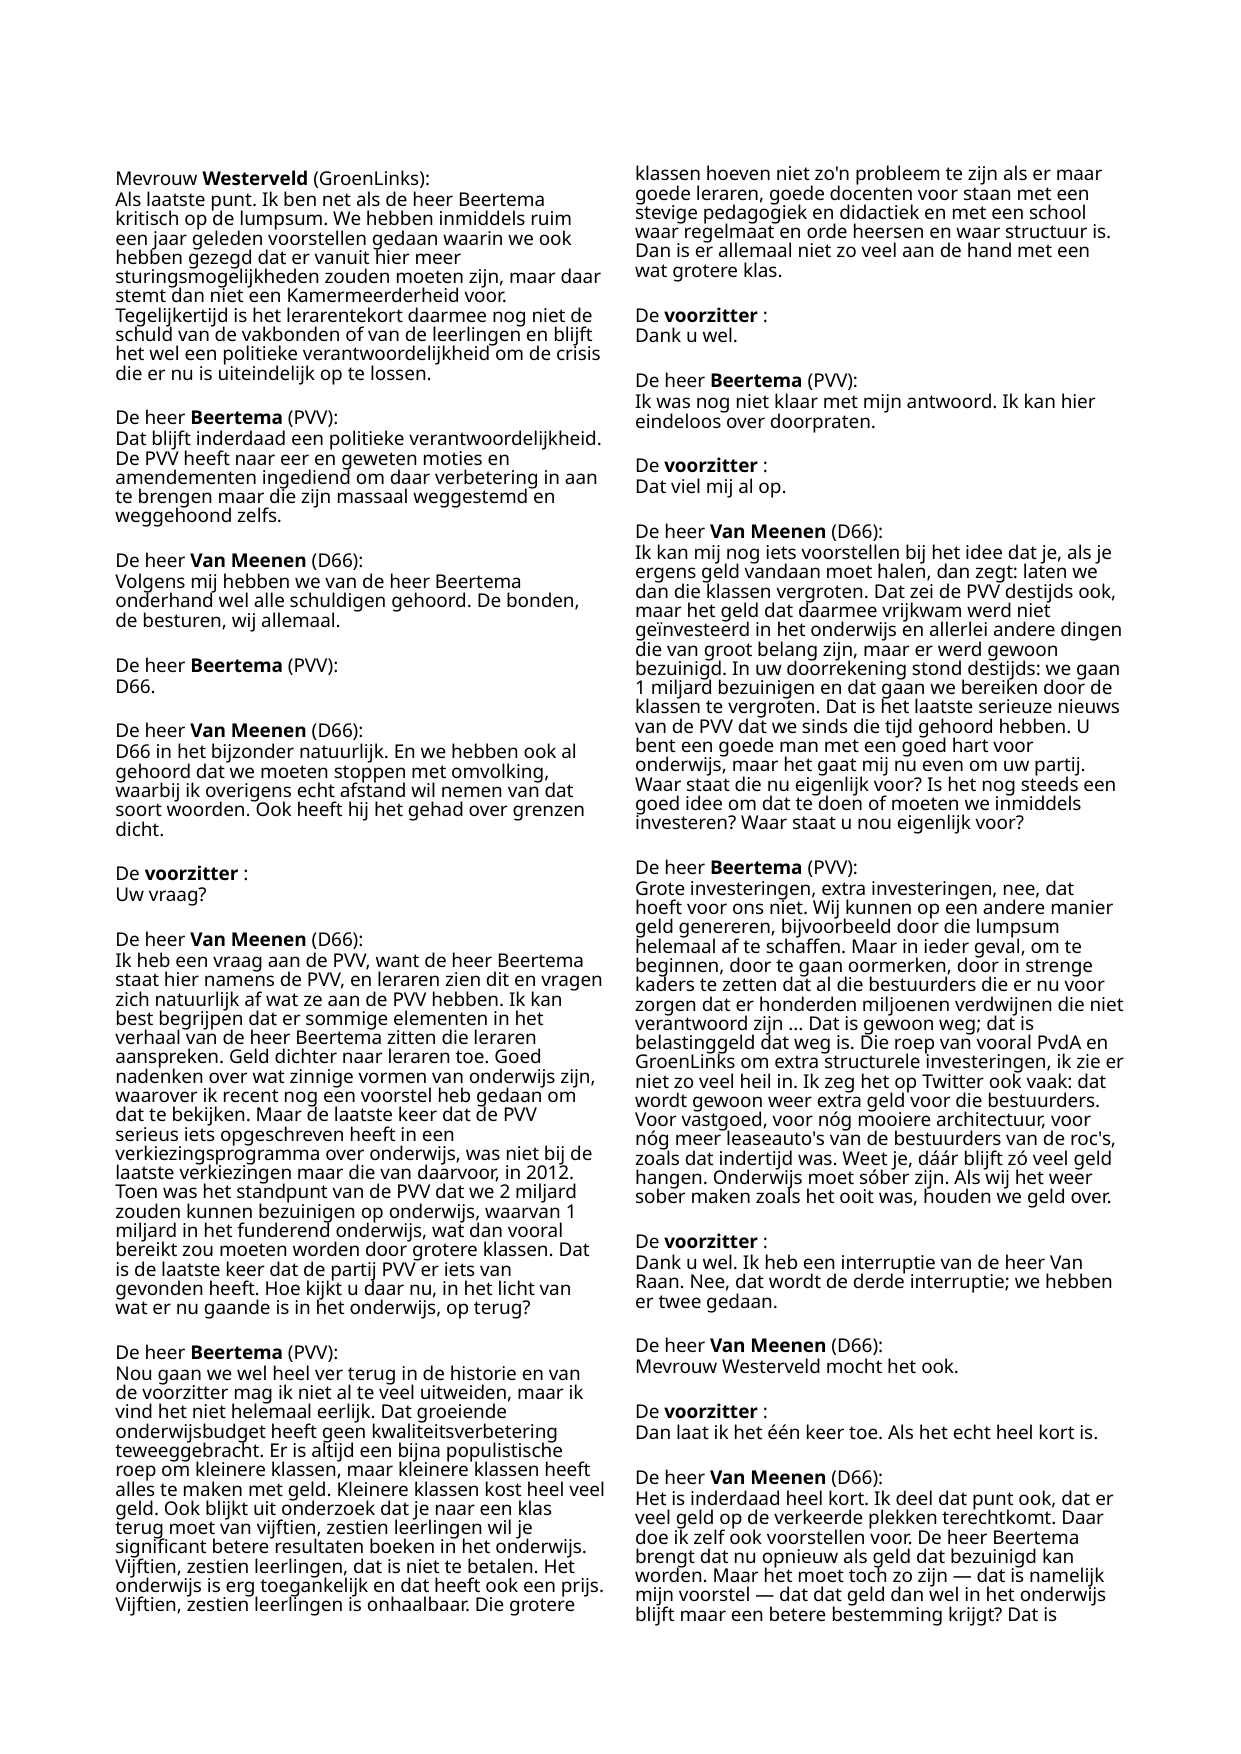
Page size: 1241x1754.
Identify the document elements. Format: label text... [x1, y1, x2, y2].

text Volgens mij hebben we van de heer Beertema onderhand wel alle schuldigen gehoord. De bonden, de besturen, wij allemaal. [115, 573, 605, 631]
text De heer Beertema (PVV): [115, 404, 605, 430]
text De voorzitter : [635, 1228, 1125, 1254]
text De voorzitter : [635, 453, 1125, 478]
text klassen hoeven niet zo'n probleem te zijn als er maar goede leraren, goede docenten voor staan met een stevige pedagogiek en didactiek en met een school waar regelmaat en orde heersen en waar structuur is. Dan is er allemaal niet zo veel aan de hand met een wat grotere klas. [635, 165, 1125, 281]
text D66 in het bijzonder natuurlijk. En we hebben ook al gehoord dat we moeten stoppen met omvolking, waarbij ik overigens echt afstand wil nemen van dat soort woorden. Ook heeft hij het gehad over grenzen dicht. [115, 743, 605, 840]
text Mevrouw Westerveld mocht het ook. [635, 1358, 1125, 1378]
text Ik heb een vraag aan de PVV, want de heer Beertema staat hier namens de PVV, en leraren zien dit en vragen zich natuurlijk af wat ze aan de PVV hebben. Ik kan best begrijpen dat er sommige elementen in het verhaal van de heer Beertema zitten die leraren aanspreken. Geld dichter naar leraren toe. Goed nadenken over wat zinnige vormen van onderwijs zijn, waarover ik recent nog een voorstel heb gedaan om dat te bekijken. Maar de laatste keer dat de PVV serieus iets opgeschreven heeft in een verkiezingsprogramma over onderwijs, was niet bij de laatste verkiezingen maar die van daarvoor, in 2012. Toen was het standpunt van de PVV dat we 2 miljard zouden kunnen bezuinigen op onderwijs, waarvan 1 miljard in het funderend onderwijs, wat dan vooral bereikt zou moeten worden door grotere klassen. Dat is de laatste keer dat de partij PVV er iets van gevonden heeft. Hoe kijkt u daar nu, in het licht van wat er nu gaande is in het onderwijs, op terug? [115, 952, 605, 1318]
text Dan laat ik het één keer toe. Als het echt heel kort is. [635, 1424, 1125, 1443]
text De heer Van Meenen (D66): [635, 1464, 1125, 1490]
text Grote investeringen, extra investeringen, nee, dat hoeft voor ons niet. Wij kunnen op een andere manier geld genereren, bijvoorbeeld door die lumpsum helemaal af te schaffen. Maar in ieder geval, om te beginnen, door te gaan oormerken, door in strenge kaders te zetten dat al die bestuurders die er nu voor zorgen dat er honderden miljoenen verdwijnen die niet verantwoord zijn ... Dat is gewoon weg; dat is belastinggeld dat weg is. Die roep van vooral PvdA en GroenLinks om extra structurele investeringen, ik zie er niet zo veel heil in. Ik zeg het op Twitter ook vaak: dat wordt gewoon weer extra geld voor die bestuurders. Voor vastgoed, voor nóg mooiere architectuur, voor nóg meer leaseauto's van de bestuurders van de roc's, zoals dat indertijd was. Weet je, dáár blijft zó veel geld hangen. Onderwijs moet sóber zijn. Als wij het weer sober maken zoals het ooit was, houden we geld over. [635, 880, 1125, 1207]
text De voorzitter : [115, 861, 605, 886]
text Ik kan mij nog iets voorstellen bij het idee dat je, als je ergens geld vandaan moet halen, dan zegt: laten we dan die klassen vergroten. Dat zei de PVV destijds ook, maar het geld dat daarmee vrijkwam werd niet geïnvesteerd in het onderwijs en allerlei andere dingen die van groot belang zijn, maar er werd gewoon bezuinigd. In uw doorrekening stond destijds: we gaan 1 miljard bezuinigen en dat gaan we bereiken door de klassen te vergroten. Dat is het laatste serieuze nieuws van de PVV dat we sinds die tijd gehoord hebben. U bent een goede man met een goed hart voor onderwijs, maar het gaat mij nu even om uw partij. Waar staat die nu eigenlijk voor? Is het nog steeds een goed idee om dat te doen of moeten we inmiddels investeren? Waar staat u nou eigenlijk voor? [635, 544, 1125, 833]
text De heer Beertema (PVV): [115, 652, 605, 678]
text Dat viel mij al op. [635, 478, 1125, 498]
text De heer Beertema (PVV): [115, 1339, 605, 1365]
text De heer Van Meenen (D66): [635, 518, 1125, 544]
text D66. [115, 678, 605, 697]
text De voorzitter : [635, 302, 1125, 327]
text Dat blijft inderdaad een politieke verantwoordelijkheid. De PVV heeft naar eer en geweten moties en amendementen ingediend om daar verbetering in aan te brengen maar die zijn massaal weggestemd en weggehoond zelfs. [115, 430, 605, 527]
text Mevrouw Westerveld (GroenLinks): [115, 165, 605, 191]
text De heer Van Meenen (D66): [115, 926, 605, 952]
text Uw vraag? [115, 886, 605, 906]
text De heer Beertema (PVV): [635, 368, 1125, 393]
text Dank u wel. Ik heb een interruptie van de heer Van Raan. Nee, dat wordt de derde interruptie; we hebben er twee gedaan. [635, 1254, 1125, 1312]
text De heer Beertema (PVV): [635, 854, 1125, 880]
text Dank u wel. [635, 327, 1125, 347]
text Nou gaan we wel heel ver terug in de historie en van de voorzitter mag ik niet al te veel uitweiden, maar ik vind het niet helemaal eerlijk. Dat groeiende onderwijsbudget heeft geen kwaliteitsverbetering teweeggebracht. Er is altijd een bijna populistische roep om kleinere klassen, maar kleinere klassen heeft alles te maken met geld. Kleinere klassen kost heel veel geld. Ook blijkt uit onderzoek dat je naar een klas terug moet van vijftien, zestien leerlingen wil je significant betere resultaten boeken in het onderwijs. Vijftien, zestien leerlingen, dat is niet te betalen. Het onderwijs is erg toegankelijk en dat heeft ook een prijs. Vijftien, zestien leerlingen is onhaalbaar. Die grotere [115, 1365, 605, 1615]
text De heer Van Meenen (D66): [115, 718, 605, 743]
text Als laatste punt. Ik ben net als de heer Beertema kritisch op de lumpsum. We hebben inmiddels ruim een jaar geleden voorstellen gedaan waarin we ook hebben gezegd dat er vanuit hier meer sturingsmogelijkheden zouden moeten zijn, maar daar stemt dan niet een Kamermeerderheid voor. Tegelijkertijd is het lerarentekort daarmee nog niet de schuld van de vakbonden of van de leerlingen en blijft het wel een politieke verantwoordelijkheid om de crisis die er nu is uiteindelijk op te lossen. [115, 191, 605, 384]
text Ik was nog niet klaar met mijn antwoord. Ik kan hier eindeloos over doorpraten. [635, 393, 1125, 432]
text De voorzitter : [635, 1398, 1125, 1424]
text Het is inderdaad heel kort. Ik deel dat punt ook, dat er veel geld op de verkeerde plekken terechtkomt. Daar doe ik zelf ook voorstellen voor. De heer Beertema brengt dat nu opnieuw als geld dat bezuinigd kan worden. Maar het moet toch zo zijn — dat is namelijk mijn voorstel — dat dat geld dan wel in het onderwijs blijft maar een betere bestemming krijgt? Dat is [635, 1490, 1125, 1625]
text De heer Van Meenen (D66): [635, 1333, 1125, 1358]
text De heer Van Meenen (D66): [115, 547, 605, 573]
